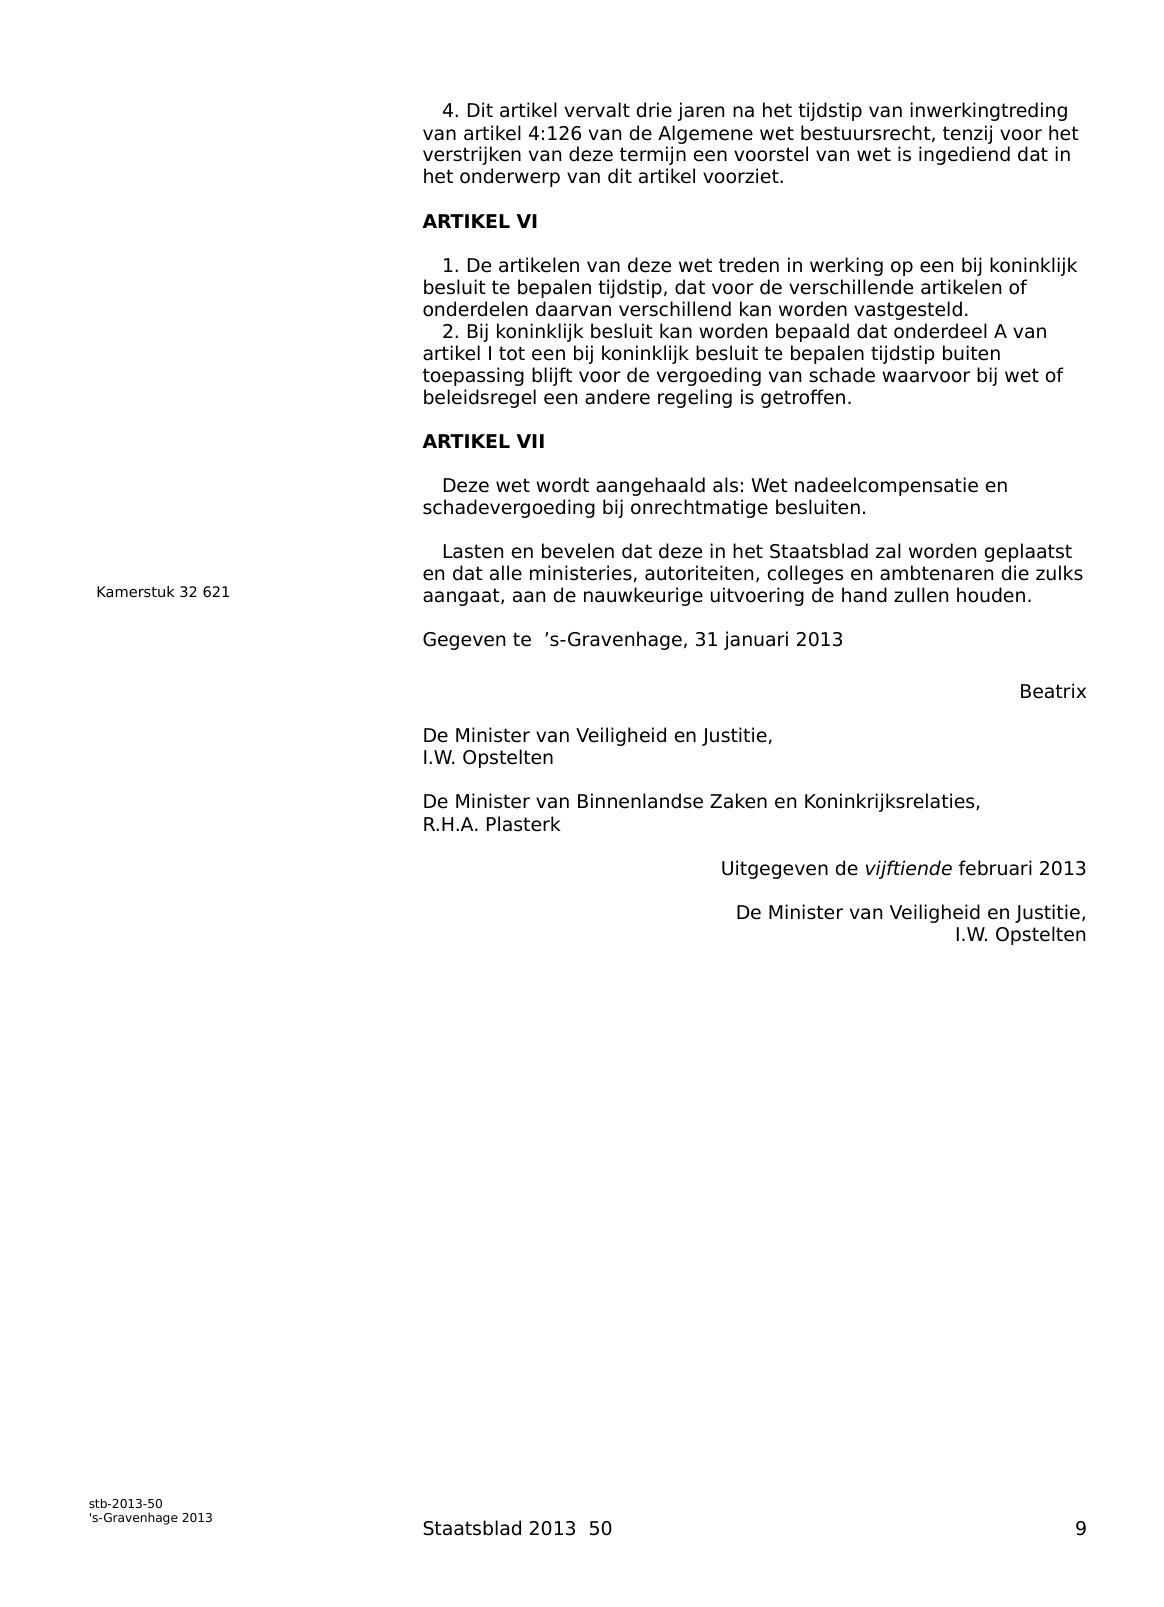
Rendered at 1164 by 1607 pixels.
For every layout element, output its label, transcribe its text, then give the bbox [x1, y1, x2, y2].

text 4. Dit artikel vervalt drie jaren na het tijdstip van inwerkingtreding van artikel 4:126 van de Algemene wet bestuursrecht, tenzij voor het verstrijken van deze termijn een voorstel van wet is ingediend dat in het onderwerp van dit artikel voorziet. [422, 100, 1087, 188]
text De Minister van Binnenlandse Zaken en Koninkrijksrelaties, R.H.A. Plasterk [422, 791, 1087, 835]
text De Minister van Veiligheid en Justitie, I.W. Opstelten [422, 725, 1087, 769]
text stb-2013-50 [88, 1497, 323, 1511]
text De Minister van Veiligheid en Justitie, I.W. Opstelten [422, 902, 1087, 946]
subtitle ARTIKEL VI [422, 211, 1087, 232]
text 1. De artikelen van deze wet treden in werking op een bij koninklijk besluit te bepalen tijdstip, dat voor de verschillende artikelen of onderdelen daarvan verschillend kan worden vastgesteld. [422, 255, 1087, 321]
text Gegeven te ’s-Gravenhage, 31 januari 2013 [422, 629, 1087, 651]
text Lasten en bevelen dat deze in het Staatsblad zal worden geplaatst en dat alle ministeries, autoriteiten, colleges en ambtenaren die zulks aangaat, aan de nauwkeurige uitvoering de hand zullen houden. [422, 541, 1087, 607]
text Beatrix [422, 681, 1087, 703]
text Deze wet wordt aangehaald als: Wet nadeelcompensatie en schadevergoeding bij onrechtmatige besluiten. [422, 475, 1087, 519]
text Kamerstuk 32 621 [77, 584, 396, 601]
text 2. Bij koninklijk besluit kan worden bepaald dat onderdeel A van artikel I tot een bij koninklijk besluit te bepalen tijdstip buiten toepassing blijft voor de vergoeding van schade waarvoor bij wet of beleidsregel een andere regeling is getroffen. [422, 321, 1087, 408]
subtitle ARTIKEL VII [422, 431, 1087, 453]
text 's-Gravenhage 2013 [88, 1511, 323, 1525]
text Uitgegeven de vijftiende februari 2013 [422, 858, 1087, 879]
